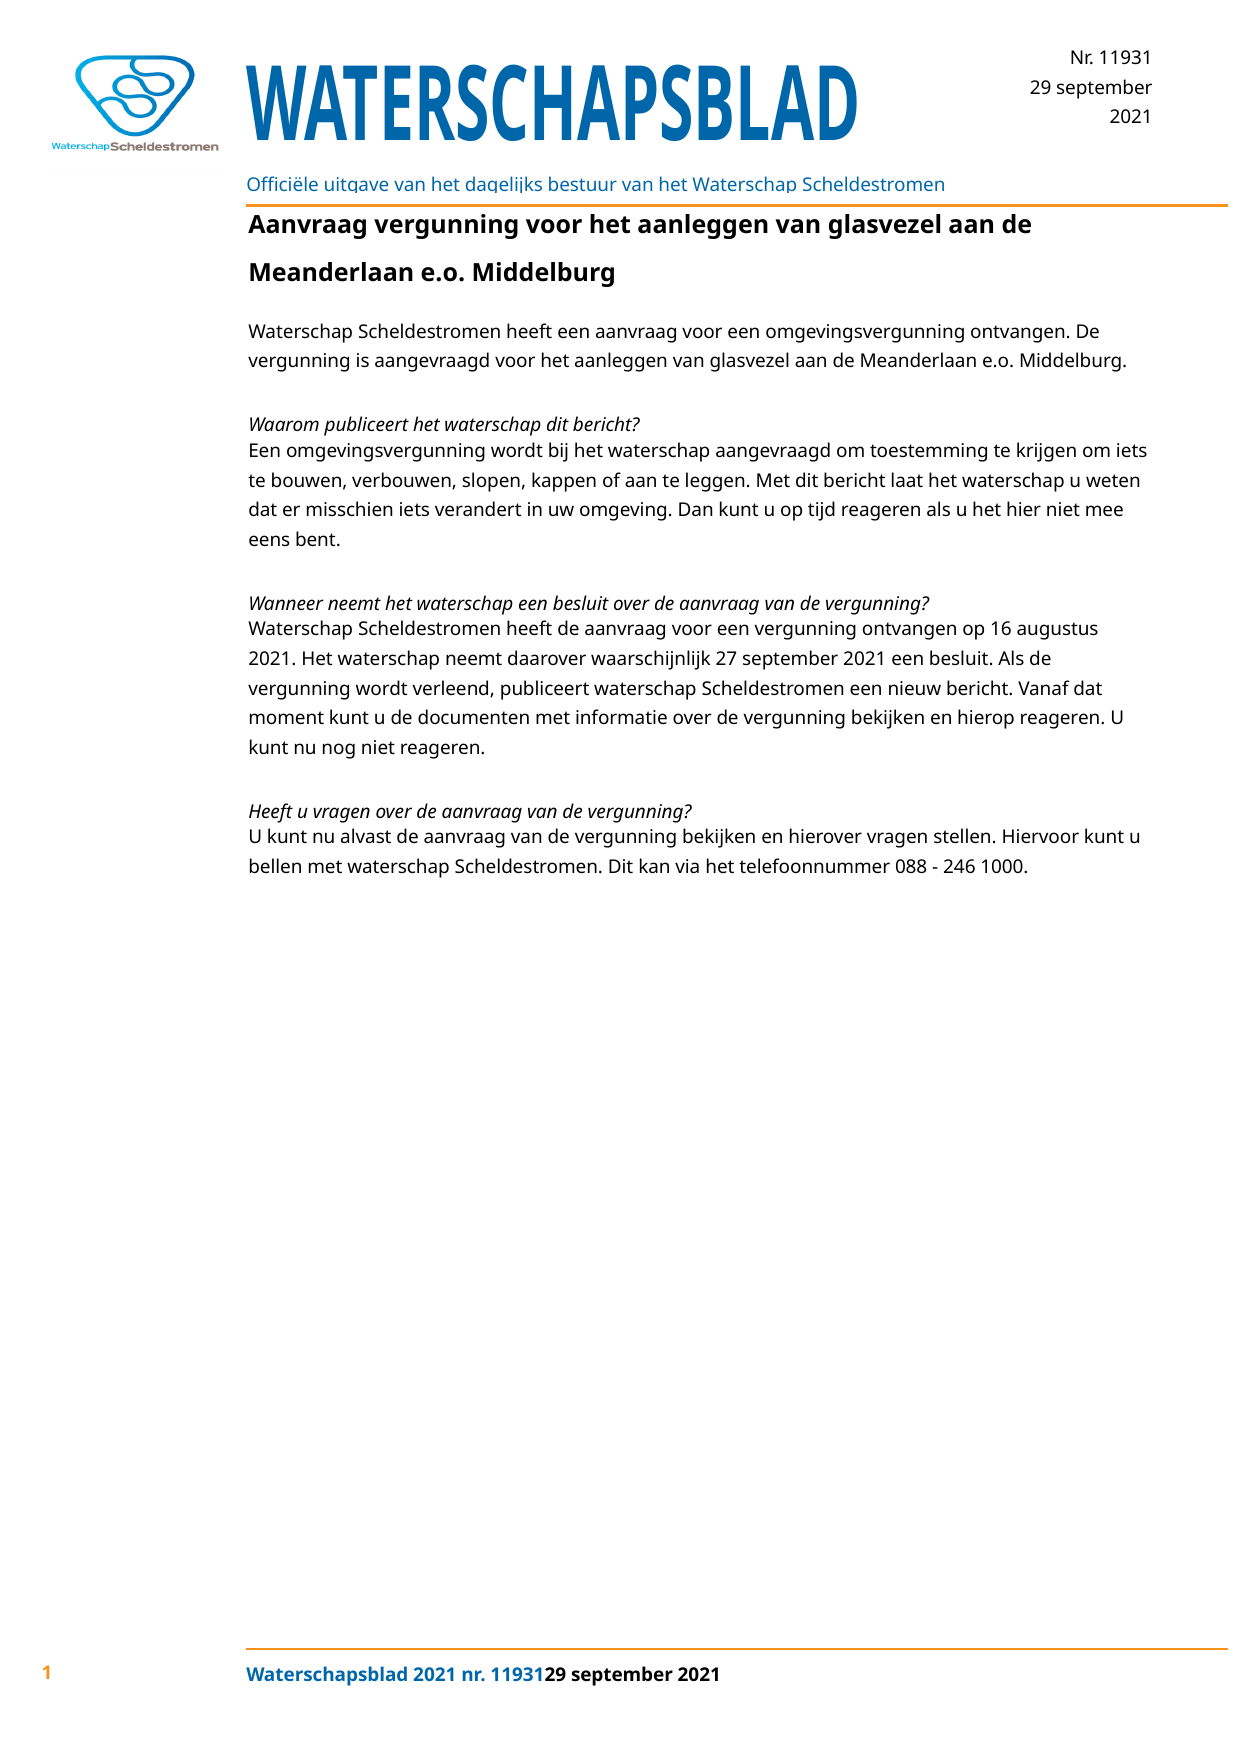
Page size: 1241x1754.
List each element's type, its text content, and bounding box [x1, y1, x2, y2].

text Waarom publiceert het waterschap dit bericht? [248, 411, 1152, 437]
picture [41, 47, 231, 172]
text U kunt nu alvast de aanvraag van de vergunning bekijken en hierover vragen stellen. Hiervoor kunt u bellen met waterschap Scheldestromen. Dit kan via het telefoonnummer 088 - 246 1000. [248, 824, 1152, 879]
text Aanvraag vergunning voor het aanleggen van glasvezel aan de Meanderlaan e.o. Middelburg [248, 207, 1152, 288]
text Een omgevingsvergunning wordt bij het waterschap aangevraagd om toestemming te krijgen om iets te bouwen, verbouwen, slopen, kappen of aan te leggen. Met dit bericht laat het waterschap u weten dat er misschien iets verandert in uw omgeving. Dan kunt u op tijd reageren als u het hier niet mee eens bent. [248, 437, 1152, 552]
text Waterschap Scheldestromen heeft een aanvraag voor een omgevingsvergunning ontvangen. De vergunning is aangevraagd voor het aanleggen van glasvezel aan de Meanderlaan e.o. Middelburg. [248, 318, 1152, 373]
text Wanneer neemt het waterschap een besluit over de aanvraag van de vergunning? [248, 590, 1152, 616]
text Waterschap Scheldestromen heeft de aanvraag voor een vergunning ontvangen op 16 augustus 2021. Het waterschap neemt daarover waarschijnlijk 27 september 2021 een besluit. Als de vergunning wordt verleend, publiceert waterschap Scheldestromen een nieuw bericht. Vanaf dat moment kunt u de documenten met informatie over de vergunning bekijken en hierop reageren. U kunt nu nog niet reageren. [248, 616, 1152, 760]
text Heeft u vragen over de aanvraag van de vergunning? [248, 798, 1152, 824]
